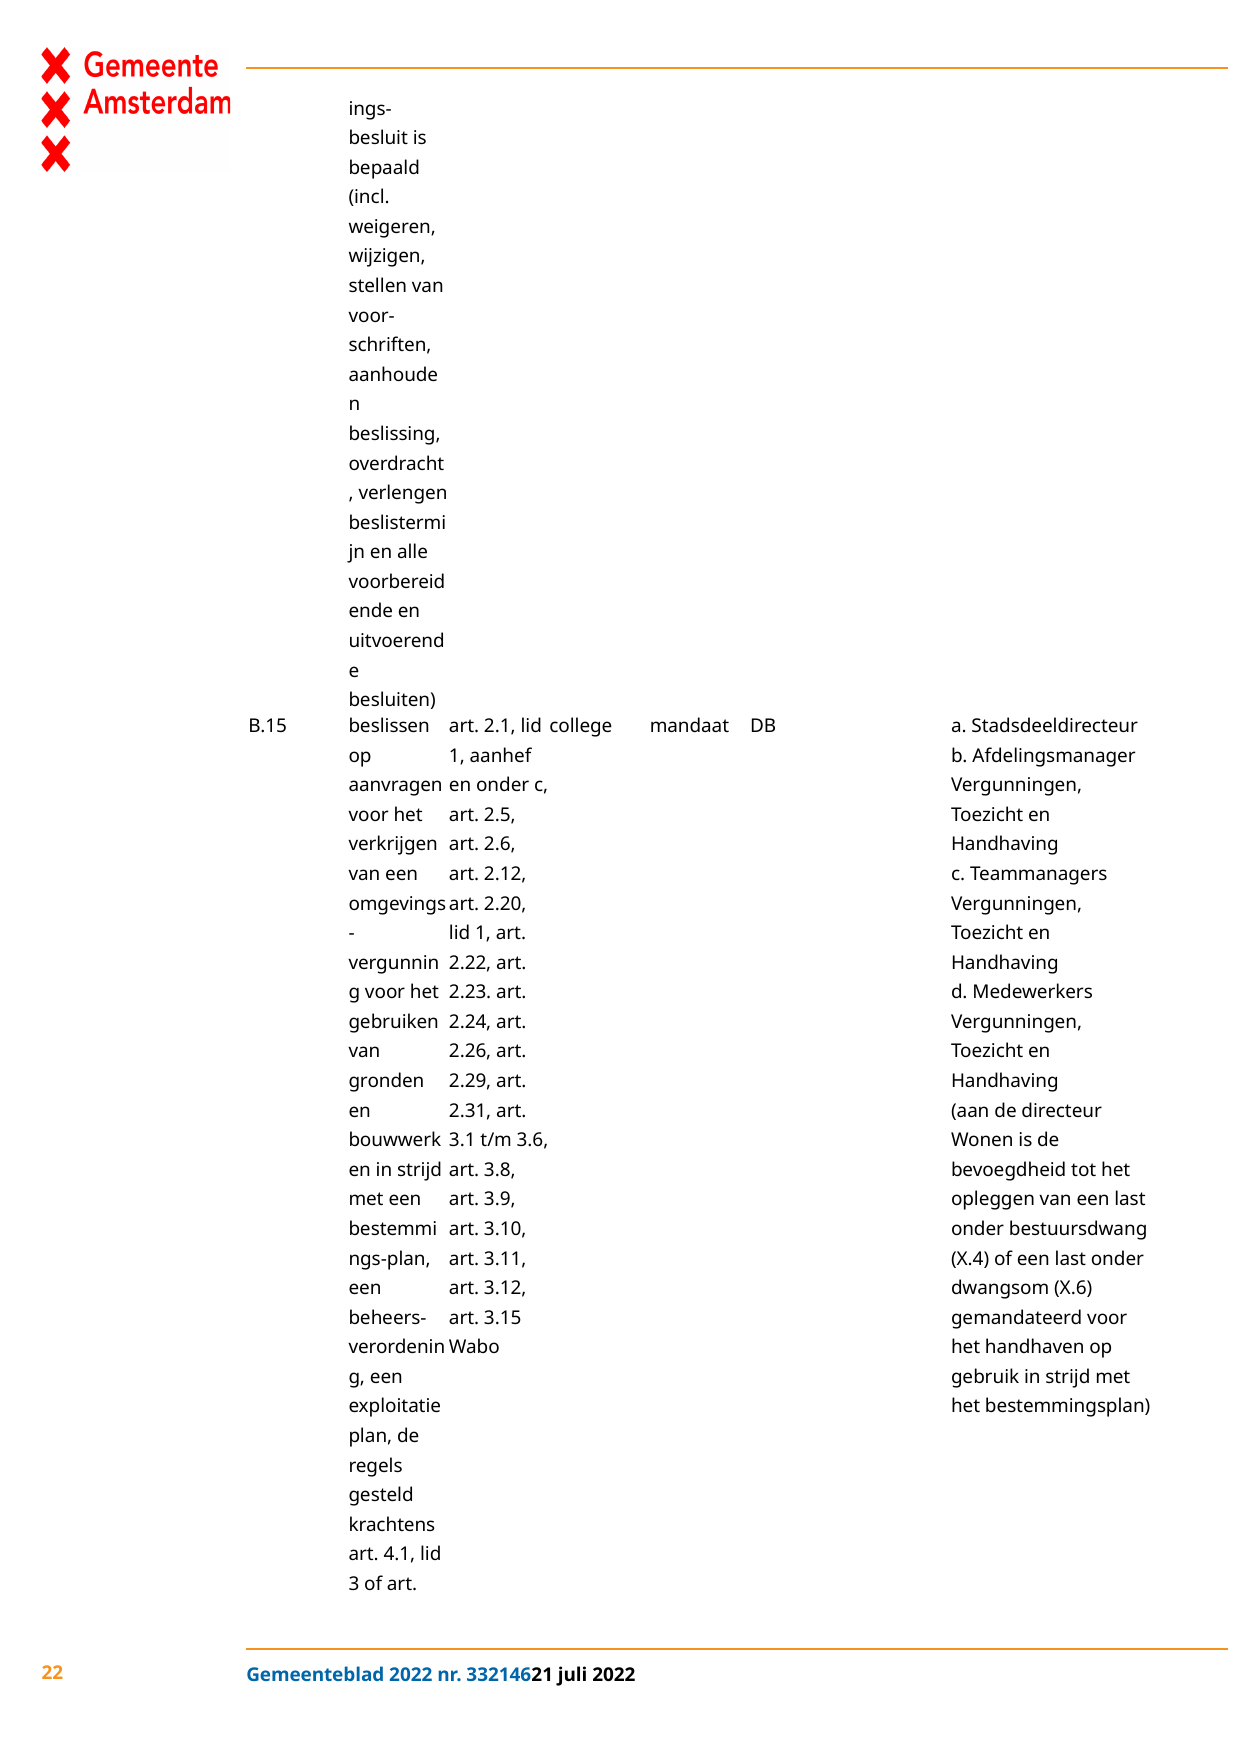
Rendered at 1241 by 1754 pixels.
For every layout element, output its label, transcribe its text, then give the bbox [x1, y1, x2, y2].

table_cell art. 2.1, lid 1, aanhef en onder c, art. 2.5, art. 2.6, art. 2.12, art. 2.20, lid 1, art. 2.22, art. 2.23. art. 2.24, art. 2.26, art. 2.29, art. 2.31, art. 3.1 t/m 3.6, art. 3.8, art. 3.9, art. 3.10, art. 3.11, art. 3.12, art. 3.15 Wabo [449, 712, 549, 1596]
table_cell ings-besluit is bepaald (incl. weigeren, wijzigen, stellen van voor-schriften, aanhouden beslissing, overdracht, verlengen beslistermijn en alle voorbereidende en uitvoerende besluiten) [348, 95, 449, 712]
table_cell [850, 95, 951, 712]
table_cell mandaat [650, 712, 750, 1596]
table_cell [951, 95, 1152, 712]
picture [41, 47, 231, 172]
table_cell [750, 95, 850, 712]
table_cell [850, 712, 951, 1596]
table_cell [650, 95, 750, 712]
table_cell beslissen op aanvragen voor het verkrijgen van een omgevings-vergunning voor het gebruiken van gronden en bouwwerken in strijd met een bestemmings-plan, een beheers-verordening, een exploitatieplan, de regels gesteld krachtens art. 4.1, lid 3 of art. [348, 712, 449, 1596]
table_cell [248, 95, 348, 712]
table_cell B.15 [248, 712, 348, 1596]
table_cell a. Stadsdeeldirecteur b. Afdelingsmanager Vergunningen, Toezicht en Handhaving c. Teammanagers Vergunningen, Toezicht en Handhaving d. Medewerkers Vergunningen, Toezicht en Handhaving (aan de directeur Wonen is de bevoegdheid tot het opleggen van een last onder bestuursdwang (X.4) of een last onder dwangsom (X.6) gemandateerd voor het handhaven op gebruik in strijd met het bestemmingsplan) [951, 712, 1152, 1596]
table_cell [549, 95, 649, 712]
table_cell DB [750, 712, 850, 1596]
table_cell [449, 95, 549, 712]
table_cell college [549, 712, 649, 1596]
